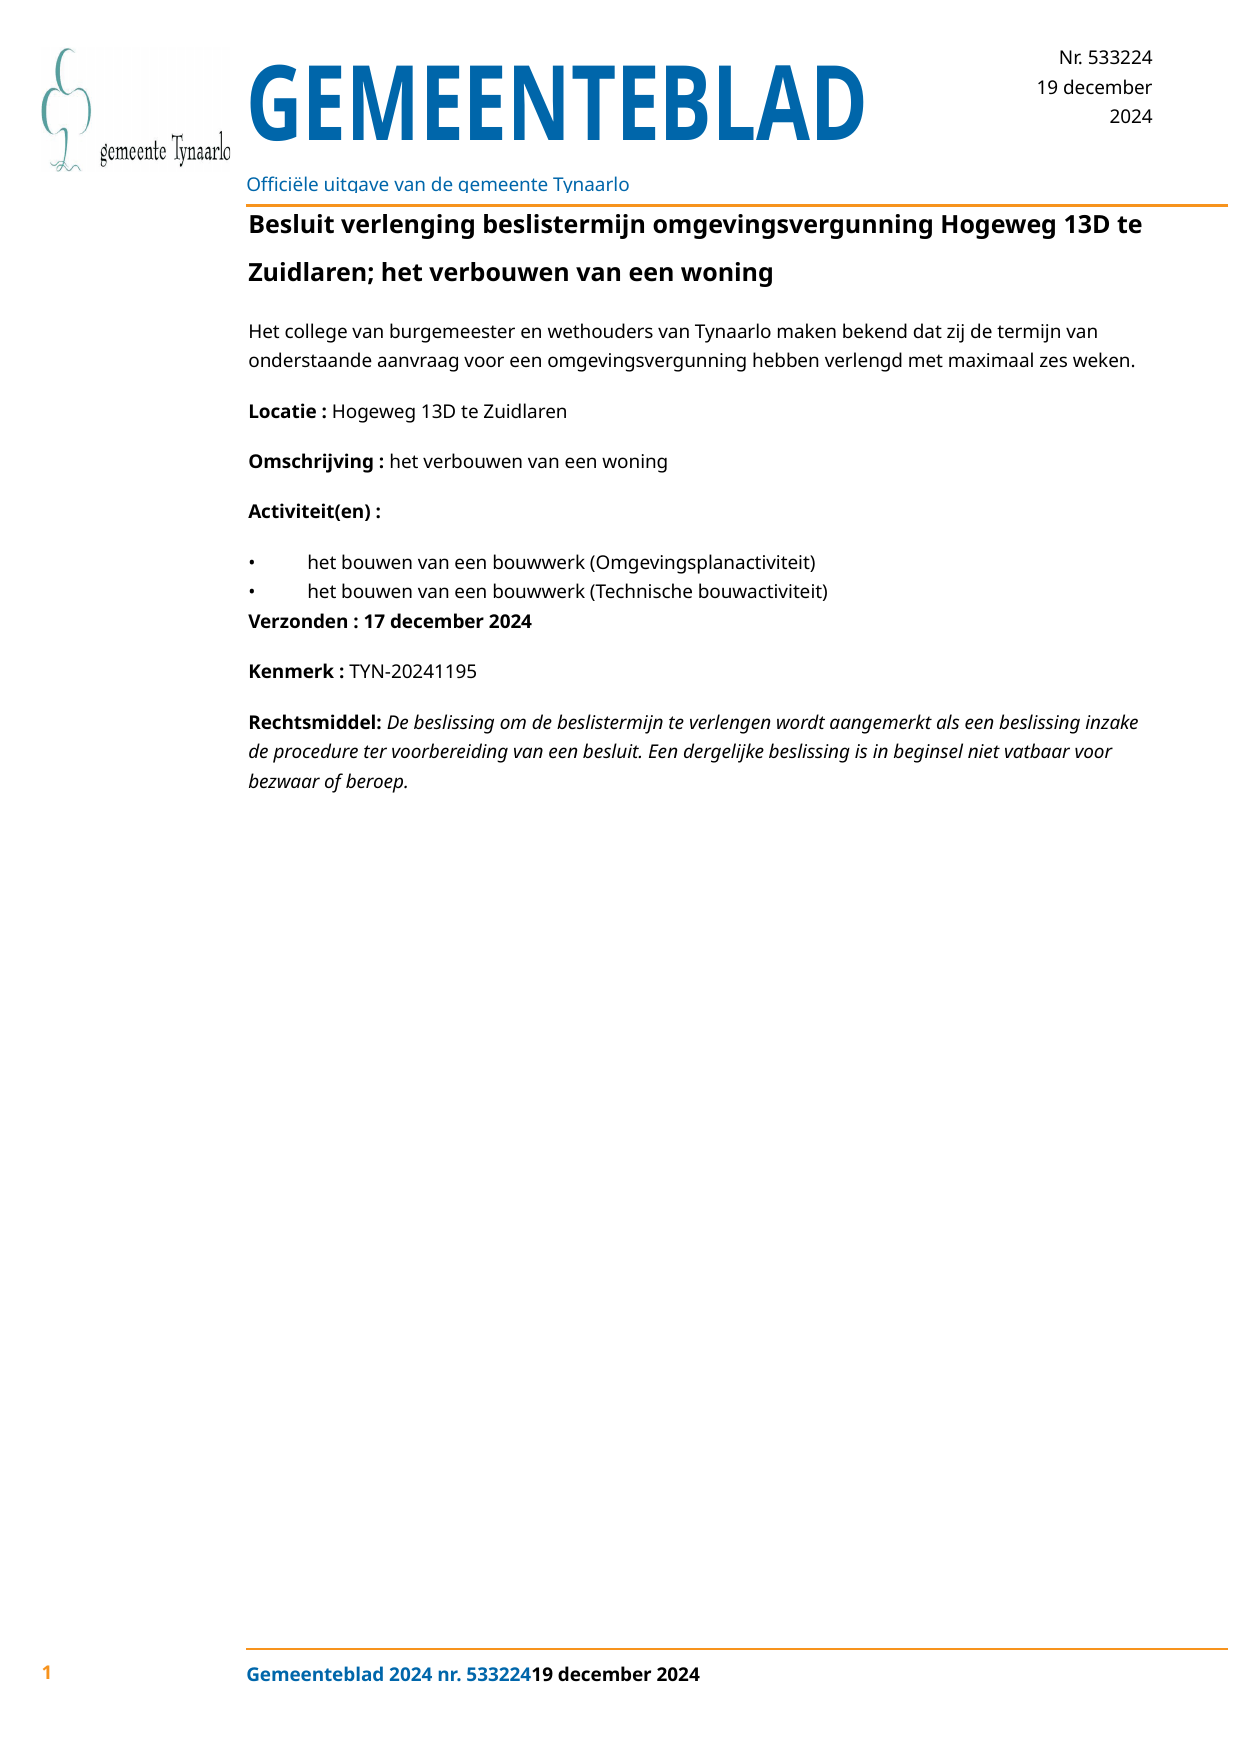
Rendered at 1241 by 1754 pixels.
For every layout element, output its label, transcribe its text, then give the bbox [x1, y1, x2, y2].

list het bouwen van een bouwwerk (Technische bouwactiviteit) [248, 579, 1152, 604]
text Omschrijving : het verbouwen van een woning [248, 448, 1152, 474]
text Activiteit(en) : [248, 499, 1152, 524]
list het bouwen van een bouwwerk (Omgevingsplanactiviteit) [248, 549, 1152, 575]
text Kenmerk : TYN-20241195 [248, 659, 1152, 684]
text Het college van burgemeester en wethouders van Tynaarlo maken bekend dat zij de termijn van onderstaande aanvraag voor een omgevingsvergunning hebben verlengd met maximaal zes weken. [248, 318, 1152, 373]
text Besluit verlenging beslistermijn omgevingsvergunning Hogeweg 13D te Zuidlaren; het verbouwen van een woning [248, 207, 1152, 288]
text Verzonden : 17 december 2024 [248, 608, 1152, 634]
picture [41, 47, 231, 172]
text Locatie : Hogeweg 13D te Zuidlaren [248, 398, 1152, 424]
text Rechtsmiddel: De beslissing om de beslistermijn te verlengen wordt aangemerkt als een beslissing inzake de procedure ter voorbereiding van een besluit. Een dergelijke beslissing is in beginsel niet vatbaar voor bezwaar of beroep. [248, 709, 1152, 794]
